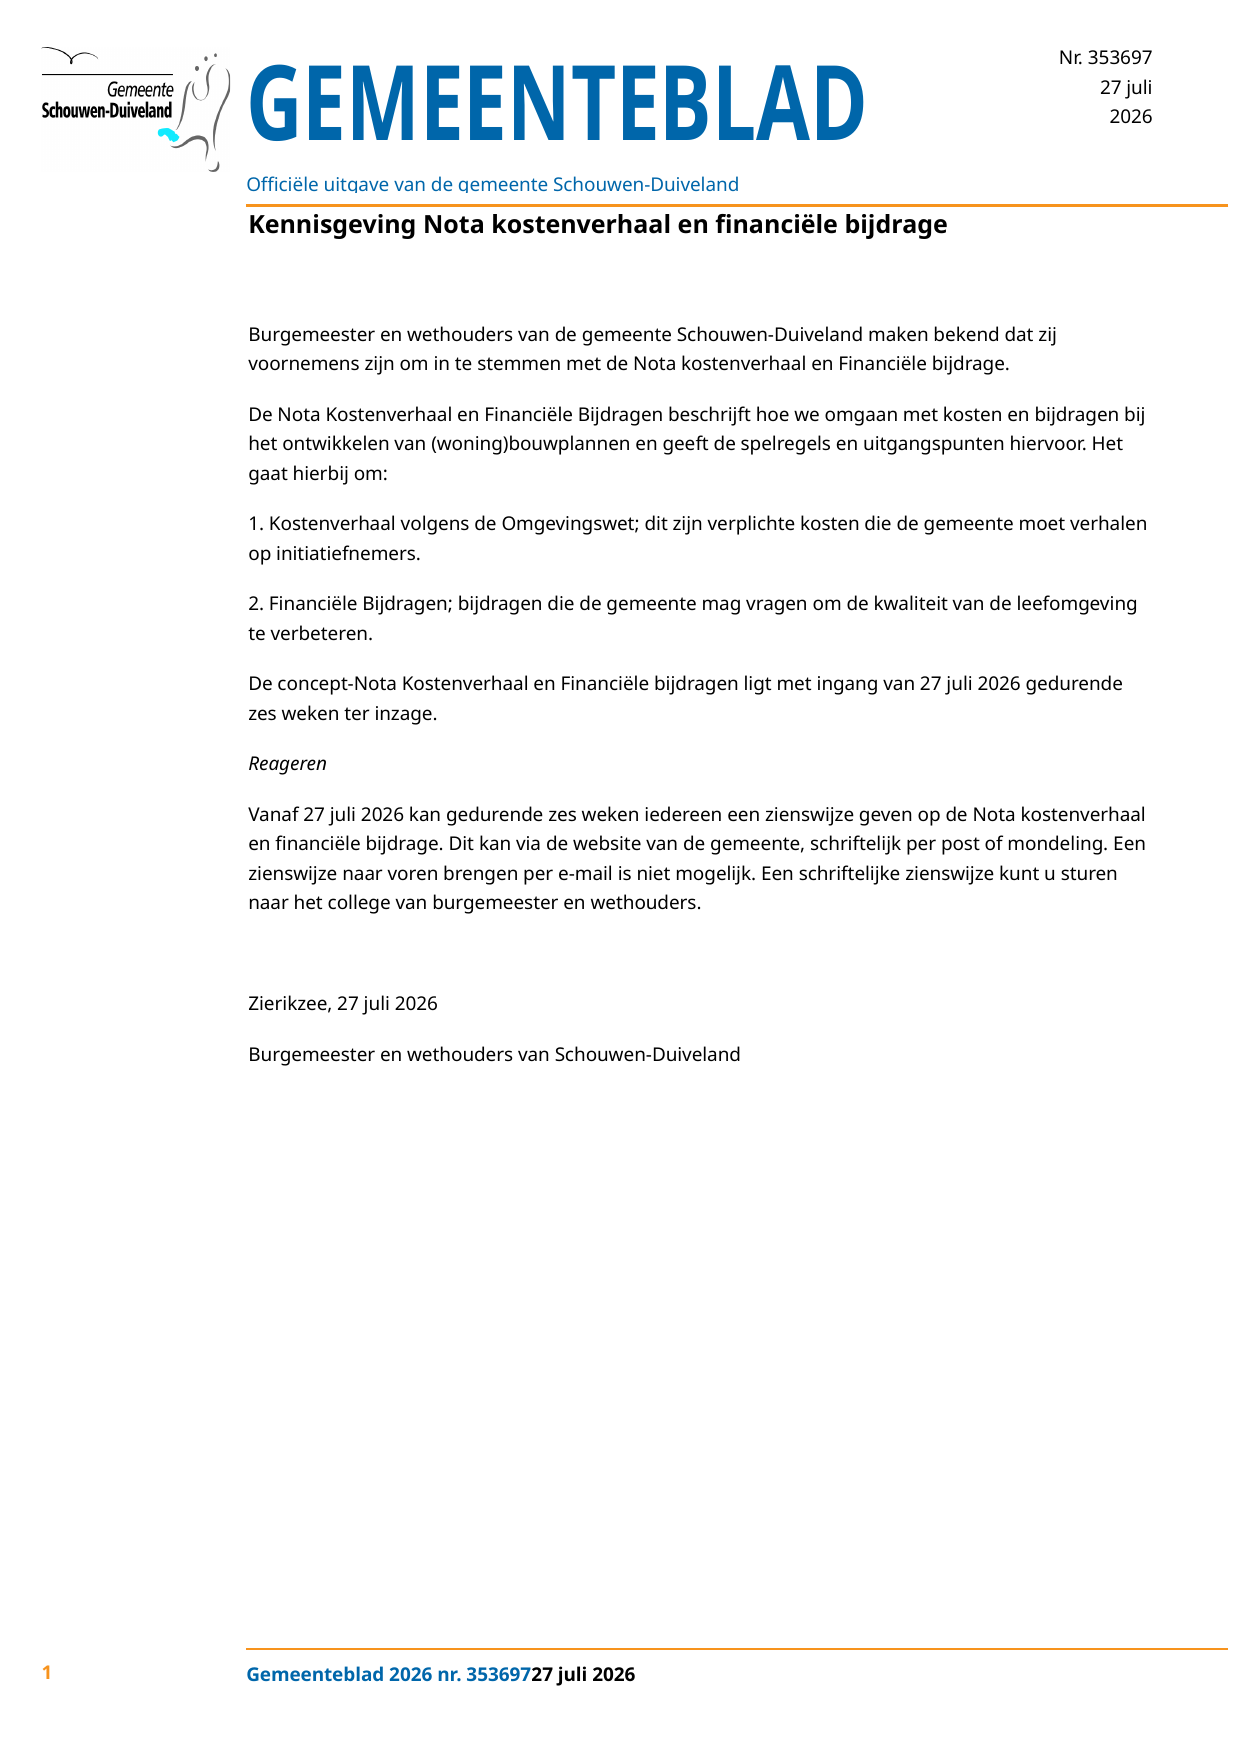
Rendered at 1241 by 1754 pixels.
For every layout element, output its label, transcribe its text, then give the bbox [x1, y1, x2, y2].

text 2. Financiële Bijdragen; bijdragen die de gemeente mag vragen om de kwaliteit van de leefomgeving te verbeteren. [248, 590, 1152, 646]
text Burgemeester en wethouders van Schouwen-Duiveland [248, 1041, 1152, 1066]
text 1. Kostenverhaal volgens de Omgevingswet; dit zijn verplichte kosten die de gemeente moet verhalen op initiatiefnemers. [248, 510, 1152, 566]
text Reageren [248, 750, 1152, 776]
text Vanaf 27 juli 2026 kan gedurende zes weken iedereen een zienswijze geven op de Nota kostenverhaal en financiële bijdrage. Dit kan via de website van de gemeente, schriftelijk per post of mondeling. Een zienswijze naar voren brengen per e-mail is niet mogelijk. Een schriftelijke zienswijze kunt u sturen naar het college van burgemeester en wethouders. [248, 801, 1152, 915]
text Burgemeester en wethouders van de gemeente Schouwen-Duiveland maken bekend dat zij voornemens zijn om in te stemmen met de Nota kostenverhaal en Financiële bijdrage. [248, 321, 1152, 376]
picture [41, 47, 231, 172]
text De concept-Nota Kostenverhaal en Financiële bijdragen ligt met ingang van 27 juli 2026 gedurende zes weken ter inzage. [248, 670, 1152, 726]
text De Nota Kostenverhaal en Financiële Bijdragen beschrijft hoe we omgaan met kosten en bijdragen bij het ontwikkelen van (woning)bouwplannen en geeft de spelregels en uitgangspunten hiervoor. Het gaat hierbij om: [248, 401, 1152, 486]
text Kennisgeving Nota kostenverhaal en financiële bijdrage [248, 207, 1152, 241]
text Zierikzee, 27 juli 2026 [248, 990, 1152, 1016]
